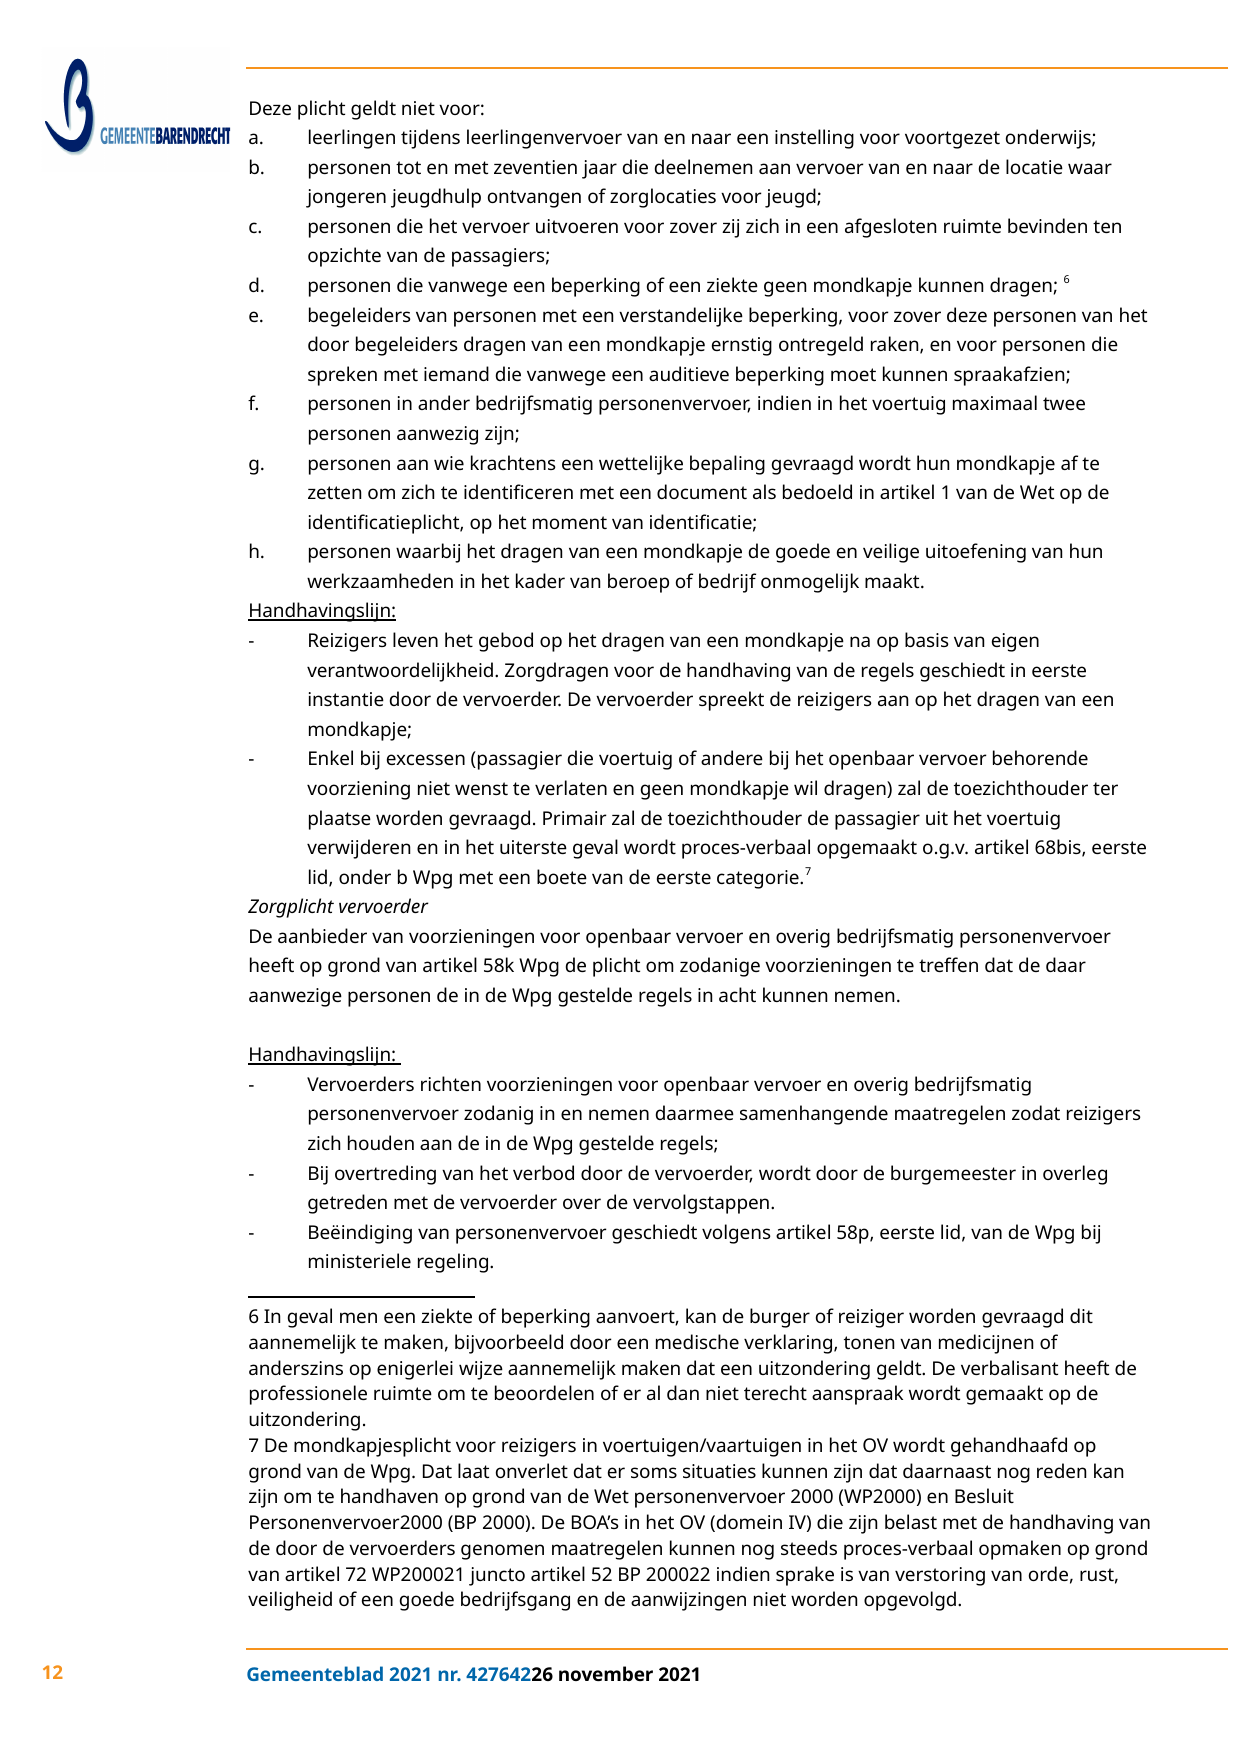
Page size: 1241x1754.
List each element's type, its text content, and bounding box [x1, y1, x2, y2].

list Beëindiging van personenvervoer geschiedt volgens artikel 58p, eerste lid, van de Wpg bij ministeriele regeling. [248, 1219, 1152, 1274]
picture [41, 47, 231, 172]
list leerlingen tijdens leerlingenvervoer van en naar een instelling voor voortgezet onderwijs; [248, 124, 1152, 150]
list De mondkapjesplicht voor reizigers in voertuigen/vaartuigen in het OV wordt gehandhaafd op grond van de Wpg. Dat laat onverlet dat er soms situaties kunnen zijn dat daarnaast nog reden kan zijn om te handhaven op grond van de Wet personenvervoer 2000 (WP2000) en Besluit Personenvervoer2000 (BP 2000). De BOA’s in het OV (domein IV) die zijn belast met de handhaving van de door de vervoerders genomen maatregelen kunnen nog steeds proces-verbaal opmaken op grond van artikel 72 WP200021 juncto artikel 52 BP 200022 indien sprake is van verstoring van orde, rust, veiligheid of een goede bedrijfsgang en de aanwijzingen niet worden opgevolgd. [248, 1432, 1152, 1612]
text Zorgplicht vervoerder [248, 893, 1152, 919]
text Handhavingslijn: [248, 1041, 1152, 1067]
text Deze plicht geldt niet voor: [248, 95, 1152, 121]
list personen die het vervoer uitvoeren voor zover zij zich in een afgesloten ruimte bevinden ten opzichte van de passagiers; [248, 213, 1152, 268]
list Enkel bij excessen (passagier die voertuig of andere bij het openbaar vervoer behorende voorziening niet wenst te verlaten en geen mondkapje wil dragen) zal de toezichthouder ter plaatse worden gevraagd. Primair zal de toezichthouder de passagier uit het voertuig verwijderen en in het uiterste geval wordt proces-verbaal opgemaakt o.g.v. artikel 68bis, eerste lid, onder b Wpg met een boete van de eerste categorie. [248, 746, 1152, 890]
list In geval men een ziekte of beperking aanvoert, kan de burger of reiziger worden gevraagd dit aannemelijk te maken, bijvoorbeeld door een medische verklaring, tonen van medicijnen of anderszins op enigerlei wijze aannemelijk maken dat een uitzondering geldt. De verbalisant heeft de professionele ruimte om te beoordelen of er al dan niet terecht aanspraak wordt gemaakt op de uitzondering. [248, 1303, 1152, 1432]
list Vervoerders richten voorzieningen voor openbaar vervoer en overig bedrijfsmatig personenvervoer zodanig in en nemen daarmee samenhangende maatregelen zodat reizigers zich houden aan de in de Wpg gestelde regels; [248, 1071, 1152, 1156]
list personen tot en met zeventien jaar die deelnemen aan vervoer van en naar de locatie waar jongeren jeugdhulp ontvangen of zorglocaties voor jeugd; [248, 154, 1152, 209]
list personen in ander bedrijfsmatig personenvervoer, indien in het voertuig maximaal twee personen aanwezig zijn; [248, 391, 1152, 446]
text Handhavingslijn: [248, 598, 1152, 623]
list Reizigers leven het gebod op het dragen van een mondkapje na op basis van eigen verantwoordelijkheid. Zorgdragen voor de handhaving van de regels geschiedt in eerste instantie door de vervoerder. De vervoerder spreekt de reizigers aan op het dragen van een mondkapje; [248, 627, 1152, 742]
list begeleiders van personen met een verstandelijke beperking, voor zover deze personen van het door begeleiders dragen van een mondkapje ernstig ontregeld raken, en voor personen die spreken met iemand die vanwege een auditieve beperking moet kunnen spraakafzien; [248, 302, 1152, 387]
list personen die vanwege een beperking of een ziekte geen mondkapje kunnen dragen; [248, 272, 1152, 298]
text De aanbieder van voorzieningen voor openbaar vervoer en overig bedrijfsmatig personenvervoer heeft op grond van artikel 58k Wpg de plicht om zodanige voorzieningen te treffen dat de daar aanwezige personen de in de Wpg gestelde regels in acht kunnen nemen. [248, 923, 1152, 1008]
list personen waarbij het dragen van een mondkapje de goede en veilige uitoefening van hun werkzaamheden in het kader van beroep of bedrijf onmogelijk maakt. [248, 538, 1152, 594]
list Bij overtreding van het verbod door de vervoerder, wordt door de burgemeester in overleg getreden met de vervoerder over de vervolgstappen. [248, 1160, 1152, 1215]
list personen aan wie krachtens een wettelijke bepaling gevraagd wordt hun mondkapje af te zetten om zich te identificeren met een document als bedoeld in artikel 1 van de Wet op de identificatieplicht, op het moment van identificatie; [248, 450, 1152, 535]
